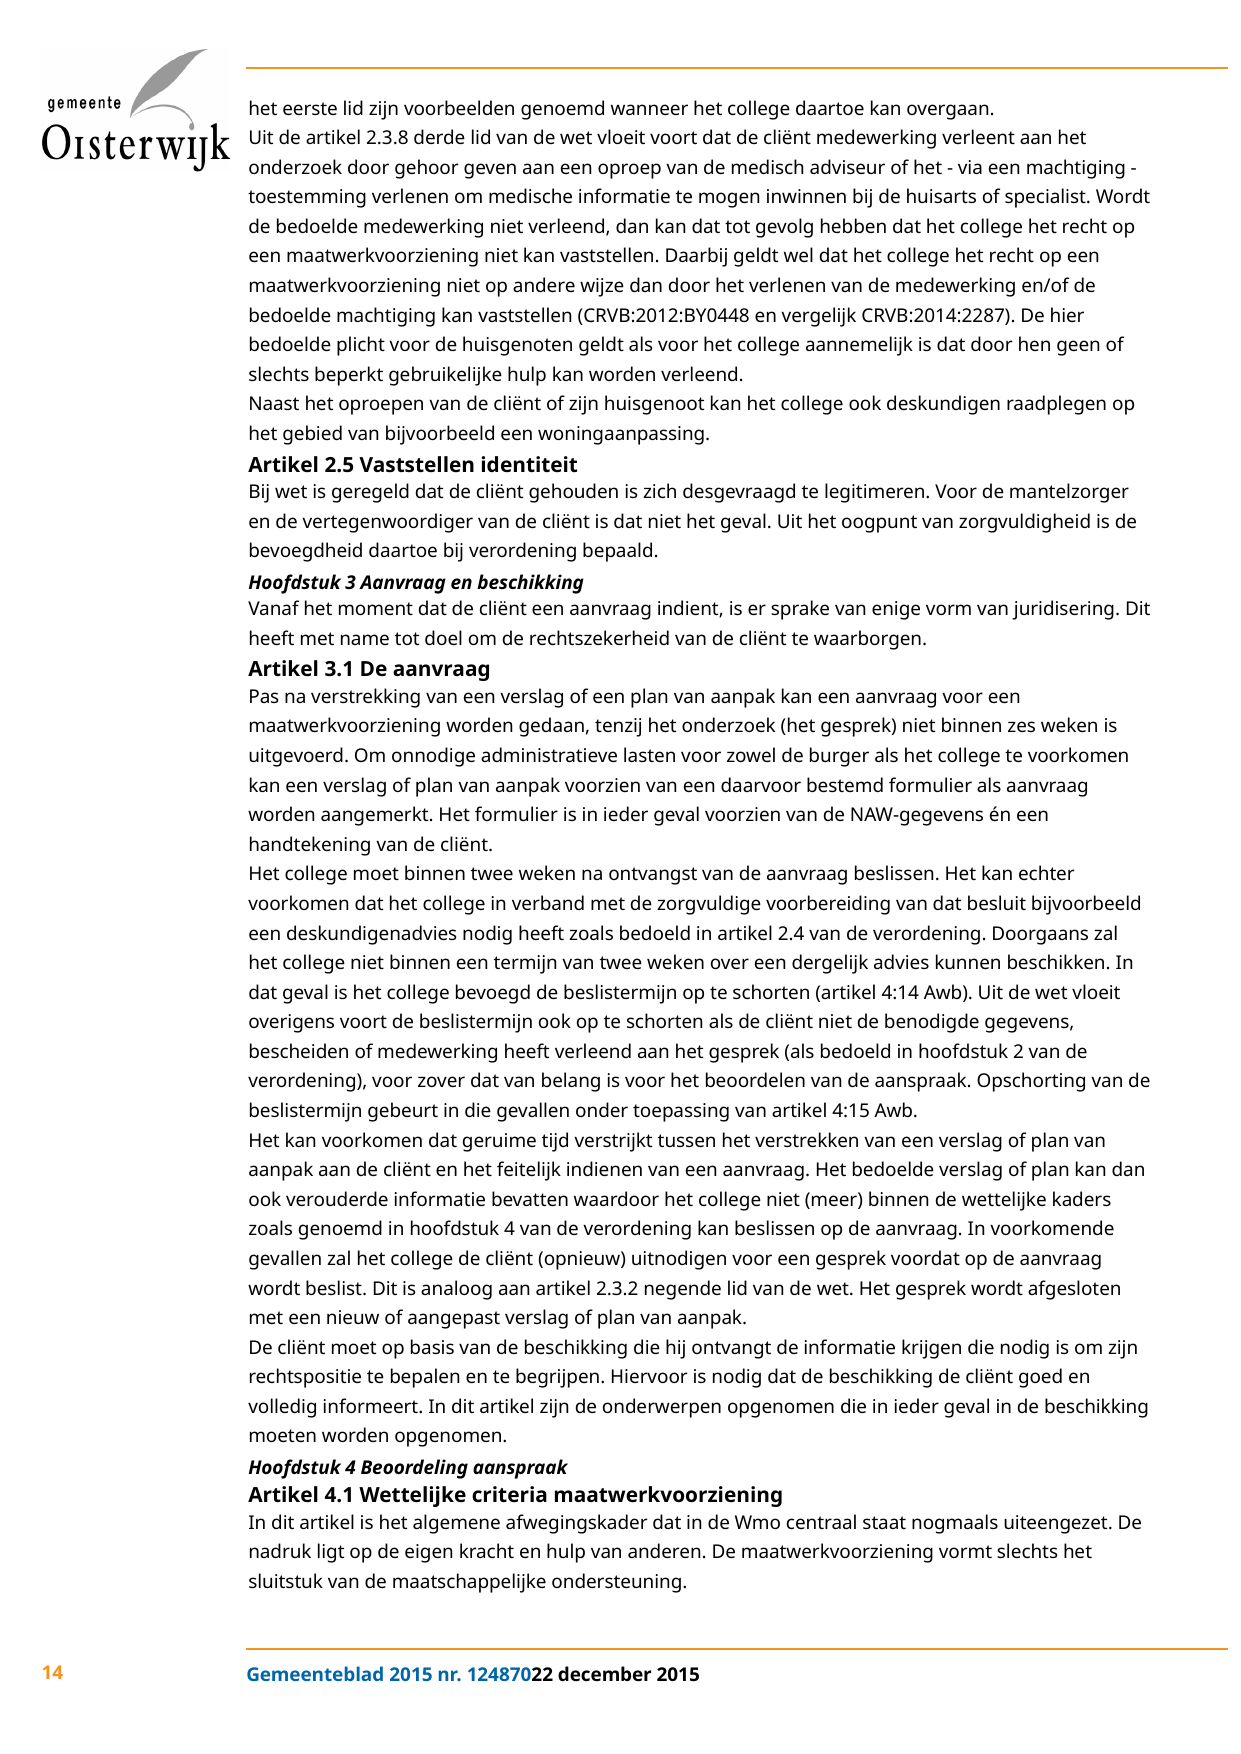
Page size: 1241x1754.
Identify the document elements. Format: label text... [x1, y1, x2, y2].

text Hoofdstuk 4 Beoordeling aanspraak [248, 1452, 1152, 1481]
text Artikel 4.1 Wettelijke criteria maatwerkvoorziening [248, 1481, 1152, 1509]
text Naast het oproepen van de cliënt of zijn huisgenoot kan het college ook deskundigen raadplegen op het gebied van bijvoorbeeld een woningaanpassing. [248, 391, 1152, 446]
picture [41, 47, 231, 172]
text Bij wet is geregeld dat de cliënt gehouden is zich desgevraagd te legitimeren. Voor de mantelzorger en de vertegenwoordiger van de cliënt is dat niet het geval. Uit het oogpunt van zorgvuldigheid is de bevoegdheid daartoe bij verordening bepaald. [248, 478, 1152, 563]
text Het kan voorkomen dat geruime tijd verstrijkt tussen het verstrekken van een verslag of plan van aanpak aan de cliënt en het feitelijk indienen van een aanvraag. Het bedoelde verslag of plan kan dan ook verouderde informatie bevatten waardoor het college niet (meer) binnen de wettelijke kaders zoals genoemd in hoofdstuk 4 van de verordening kan beslissen op de aanvraag. In voorkomende gevallen zal het college de cliënt (opnieuw) uitnodigen voor een gesprek voordat op de aanvraag wordt beslist. Dit is analoog aan artikel 2.3.2 negende lid van de wet. Het gesprek wordt afgesloten met een nieuw of aangepast verslag of plan van aanpak. [248, 1127, 1152, 1330]
text In dit artikel is het algemene afwegingskader dat in de Wmo centraal staat nogmaals uiteengezet. De nadruk ligt op de eigen kracht en hulp van anderen. De maatwerkvoorziening vormt slechts het sluitstuk van de maatschappelijke ondersteuning. [248, 1509, 1152, 1594]
text Artikel 3.1 De aanvraag [248, 654, 1152, 683]
text Uit de artikel 2.3.8 derde lid van de wet vloeit voort dat de cliënt medewerking verleent aan het onderzoek door gehoor geven aan een oproep van de medisch adviseur of het - via een machtiging - toestemming verlenen om medische informatie te mogen inwinnen bij de huisarts of specialist. Wordt de bedoelde medewerking niet verleend, dan kan dat tot gevolg hebben dat het college het recht op een maatwerkvoorziening niet kan vaststellen. Daarbij geldt wel dat het college het recht op een maatwerkvoorziening niet op andere wijze dan door het verlenen van de medewerking en/of de bedoelde machtiging kan vaststellen (CRVB:2012:BY0448 en vergelijk CRVB:2014:2287). De hier bedoelde plicht voor de huisgenoten geldt als voor het college aannemelijk is dat door hen geen of slechts beperkt gebruikelijke hulp kan worden verleend. [248, 124, 1152, 387]
text De cliënt moet op basis van de beschikking die hij ontvangt de informatie krijgen die nodig is om zijn rechtspositie te bepalen en te begrijpen. Hiervoor is nodig dat de beschikking de cliënt goed en volledig informeert. In dit artikel zijn de onderwerpen opgenomen die in ieder geval in de beschikking moeten worden opgenomen. [248, 1334, 1152, 1448]
text Vanaf het moment dat de cliënt een aanvraag indient, is er sprake van enige vorm van juridisering. Dit heeft met name tot doel om de rechtszekerheid van de cliënt te waarborgen. [248, 595, 1152, 651]
text Het college moet binnen twee weken na ontvangst van de aanvraag beslissen. Het kan echter voorkomen dat het college in verband met de zorgvuldige voorbereiding van dat besluit bijvoorbeeld een deskundigenadvies nodig heeft zoals bedoeld in artikel 2.4 van de verordening. Doorgaans zal het college niet binnen een termijn van twee weken over een dergelijk advies kunnen beschikken. In dat geval is het college bevoegd de beslistermijn op te schorten (artikel 4:14 Awb). Uit de wet vloeit overigens voort de beslistermijn ook op te schorten als de cliënt niet de benodigde gegevens, bescheiden of medewerking heeft verleend aan het gesprek (als bedoeld in hoofdstuk 2 van de verordening), voor zover dat van belang is voor het beoordelen van de aanspraak. Opschorting van de beslistermijn gebeurt in die gevallen onder toepassing van artikel 4:15 Awb. [248, 861, 1152, 1123]
text Artikel 2.5 Vaststellen identiteit [248, 450, 1152, 478]
text het eerste lid zijn voorbeelden genoemd wanneer het college daartoe kan overgaan. [248, 95, 1152, 121]
text Pas na verstrekking van een verslag of een plan van aanpak kan een aanvraag voor een maatwerkvoorziening worden gedaan, tenzij het onderzoek (het gesprek) niet binnen zes weken is uitgevoerd. Om onnodige administratieve lasten voor zowel de burger als het college te voorkomen kan een verslag of plan van aanpak voorzien van een daarvoor bestemd formulier als aanvraag worden aangemerkt. Het formulier is in ieder geval voorzien van de NAW-gegevens én een handtekening van de cliënt. [248, 683, 1152, 857]
text Hoofdstuk 3 Aanvraag en beschikking [248, 567, 1152, 595]
